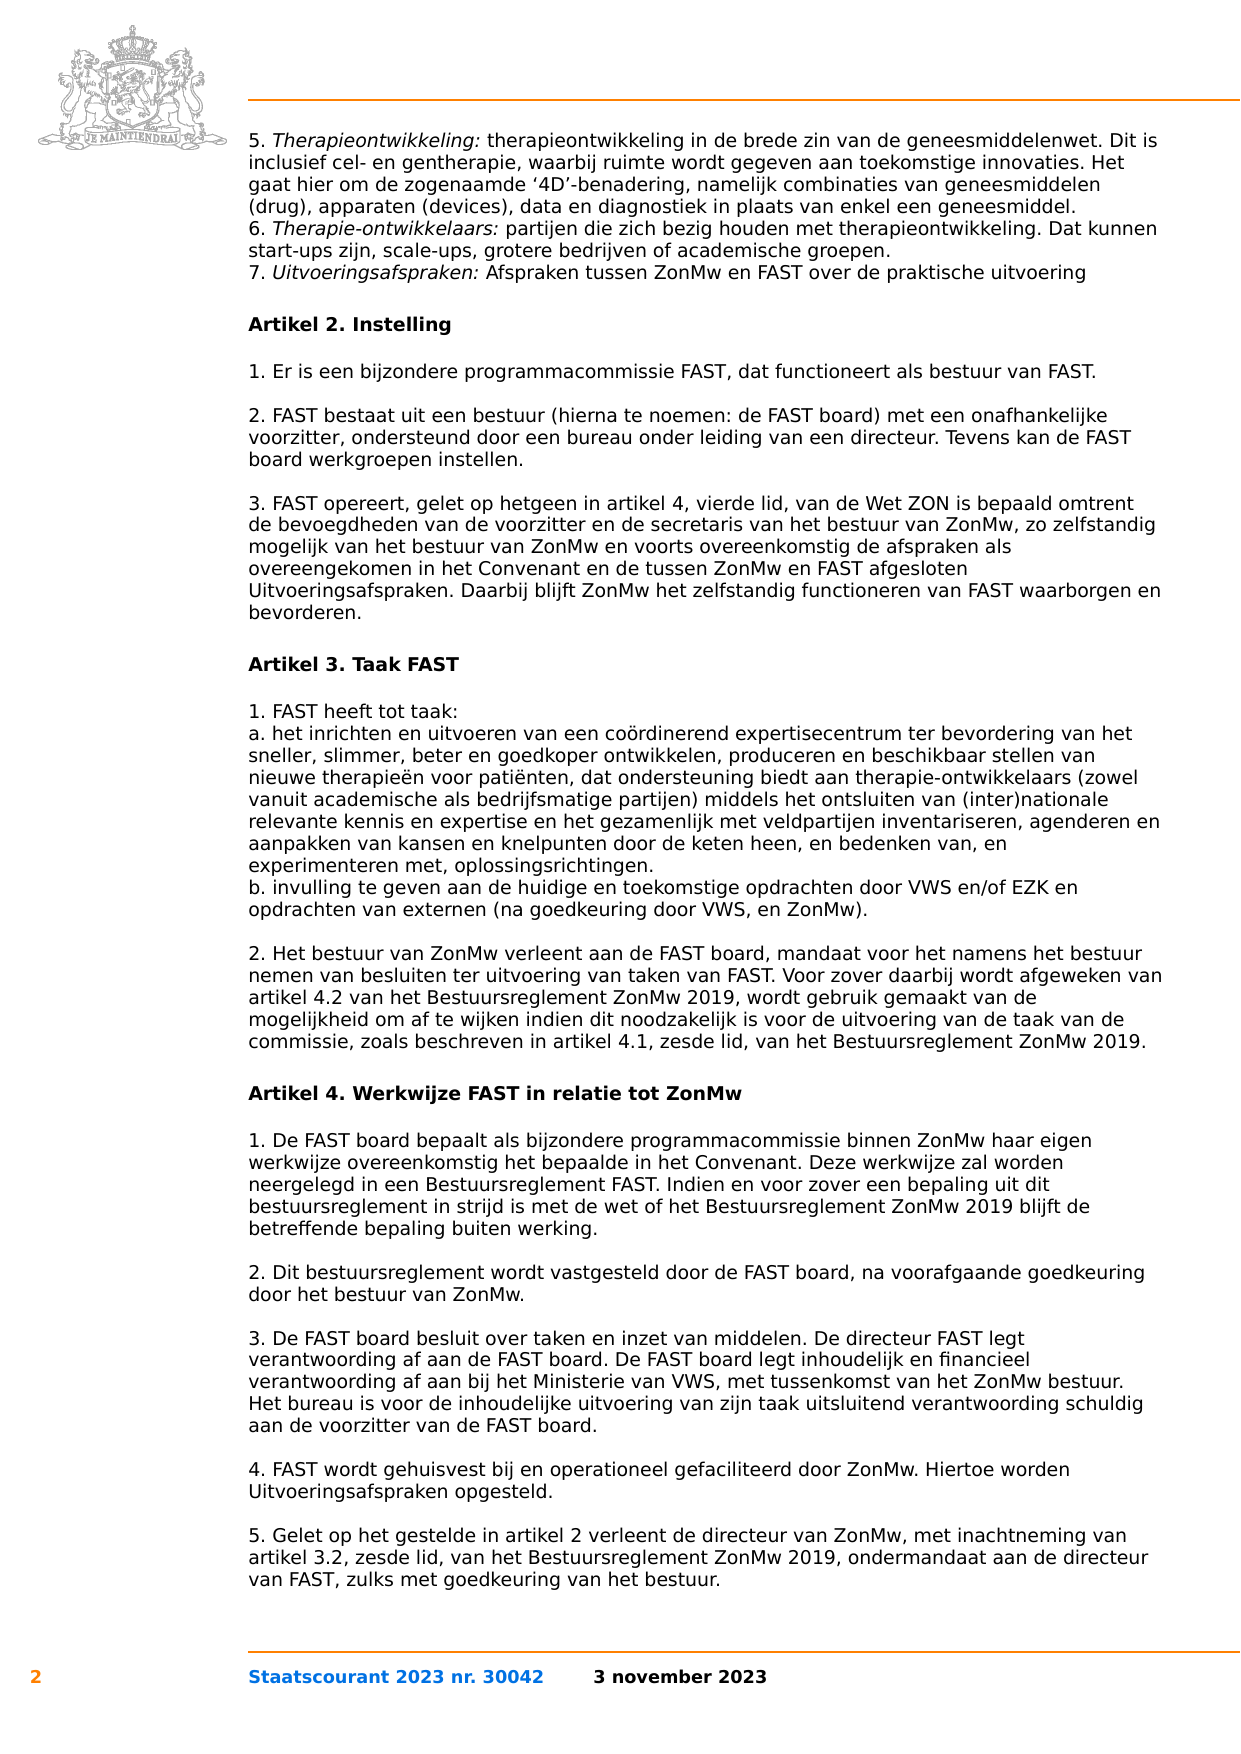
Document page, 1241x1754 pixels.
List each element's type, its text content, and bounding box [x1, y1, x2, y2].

text 4. FAST wordt gehuisvest bij en operationeel gefaciliteerd door ZonMw. Hiertoe worden Uitvoeringsafspraken opgesteld. [248, 1459, 1163, 1503]
text 3. FAST opereert, gelet op hetgeen in artikel 4, vierde lid, van de Wet ZON is bepaald omtrent de bevoegdheden van de voorzitter en de secretaris van het bestuur van ZonMw, zo zelfstandig mogelijk van het bestuur van ZonMw en voorts overeenkomstig de afspraken als overeengekomen in het Convenant en de tussen ZonMw en FAST afgesloten Uitvoeringsafspraken. Daarbij blijft ZonMw het zelfstandig functioneren van FAST waarborgen en bevorderen. [248, 492, 1163, 624]
text 5. Therapieontwikkeling: therapieontwikkeling in de brede zin van de geneesmiddelenwet. Dit is inclusief cel- en gentherapie, waarbij ruimte wordt gegeven aan toekomstige innovaties. Het gaat hier om de zogenaamde ‘4D’-benadering, namelijk combinaties van geneesmiddelen (drug), apparaten (devices), data en diagnostiek in plaats van enkel een geneesmiddel. [248, 130, 1163, 218]
text 1. De FAST board bepaalt als bijzondere programmacommissie binnen ZonMw haar eigen werkwijze overeenkomstig het bepaalde in het Convenant. Deze werkwijze zal worden neergelegd in een Bestuursreglement FAST. Indien en voor zover een bepaling uit dit bestuursreglement in strijd is met de wet of het Bestuursreglement ZonMw 2019 blijft de betreffende bepaling buiten werking. [248, 1130, 1163, 1240]
text 2. Dit bestuursreglement wordt vastgesteld door de FAST board, na voorafgaande goedkeuring door het bestuur van ZonMw. [248, 1262, 1163, 1306]
text 2. Het bestuur van ZonMw verleent aan de FAST board, mandaat voor het namens het bestuur nemen van besluiten ter uitvoering van taken van FAST. Voor zover daarbij wordt afgeweken van artikel 4.2 van het Bestuursreglement ZonMw 2019, wordt gebruik gemaakt van de mogelijkheid om af te wijken indien dit noodzakelijk is voor de uitvoering van de taak van de commissie, zoals beschreven in artikel 4.1, zesde lid, van het Bestuursreglement ZonMw 2019. [248, 943, 1163, 1053]
text 6. Therapie-ontwikkelaars: partijen die zich bezig houden met therapieontwikkeling. Dat kunnen start-ups zijn, scale-ups, grotere bedrijven of academische groepen. [248, 218, 1163, 262]
subtitle Artikel 3. Taak FAST [248, 654, 1163, 676]
text 7. Uitvoeringsafspraken: Afspraken tussen ZonMw en FAST over de praktische uitvoering [248, 262, 1163, 284]
subtitle Artikel 2. Instelling [248, 314, 1163, 336]
text 1. Er is een bijzondere programmacommissie FAST, dat functioneert als bestuur van FAST. [248, 361, 1163, 383]
text 2. FAST bestaat uit een bestuur (hierna te noemen: de FAST board) met een onafhankelijke voorzitter, ondersteund door een bureau onder leiding van een directeur. Tevens kan de FAST board werkgroepen instellen. [248, 404, 1163, 471]
text 1. FAST heeft tot taak: [248, 701, 1163, 723]
text 5. Gelet op het gestelde in artikel 2 verleent de directeur van ZonMw, met inachtneming van artikel 3.2, zesde lid, van het Bestuursreglement ZonMw 2019, ondermandaat aan de directeur van FAST, zulks met goedkeuring van het bestuur. [248, 1525, 1163, 1591]
text a. het inrichten en uitvoeren van een coördinerend expertisecentrum ter bevordering van het sneller, slimmer, beter en goedkoper ontwikkelen, produceren en beschikbaar stellen van nieuwe therapieën voor patiënten, dat ondersteuning biedt aan therapie-ontwikkelaars (zowel vanuit academische als bedrijfsmatige partijen) middels het ontsluiten van (inter)nationale relevante kennis en expertise en het gezamenlijk met veldpartijen inventariseren, agenderen en aanpakken van kansen en knelpunten door de keten heen, en bedenken van, en experimenteren met, oplossingsrichtingen. [248, 723, 1163, 877]
picture [38, 25, 227, 150]
text 3. De FAST board besluit over taken en inzet van middelen. De directeur FAST legt verantwoording af aan de FAST board. De FAST board legt inhoudelijk en financieel verantwoording af aan bij het Ministerie van VWS, met tussenkomst van het ZonMw bestuur. Het bureau is voor de inhoudelijke uitvoering van zijn taak uitsluitend verantwoording schuldig aan de voorzitter van de FAST board. [248, 1327, 1163, 1437]
text b. invulling te geven aan de huidige en toekomstige opdrachten door VWS en/of EZK en opdrachten van externen (na goedkeuring door VWS, en ZonMw). [248, 877, 1163, 921]
subtitle Artikel 4. Werkwijze FAST in relatie tot ZonMw [248, 1083, 1163, 1105]
